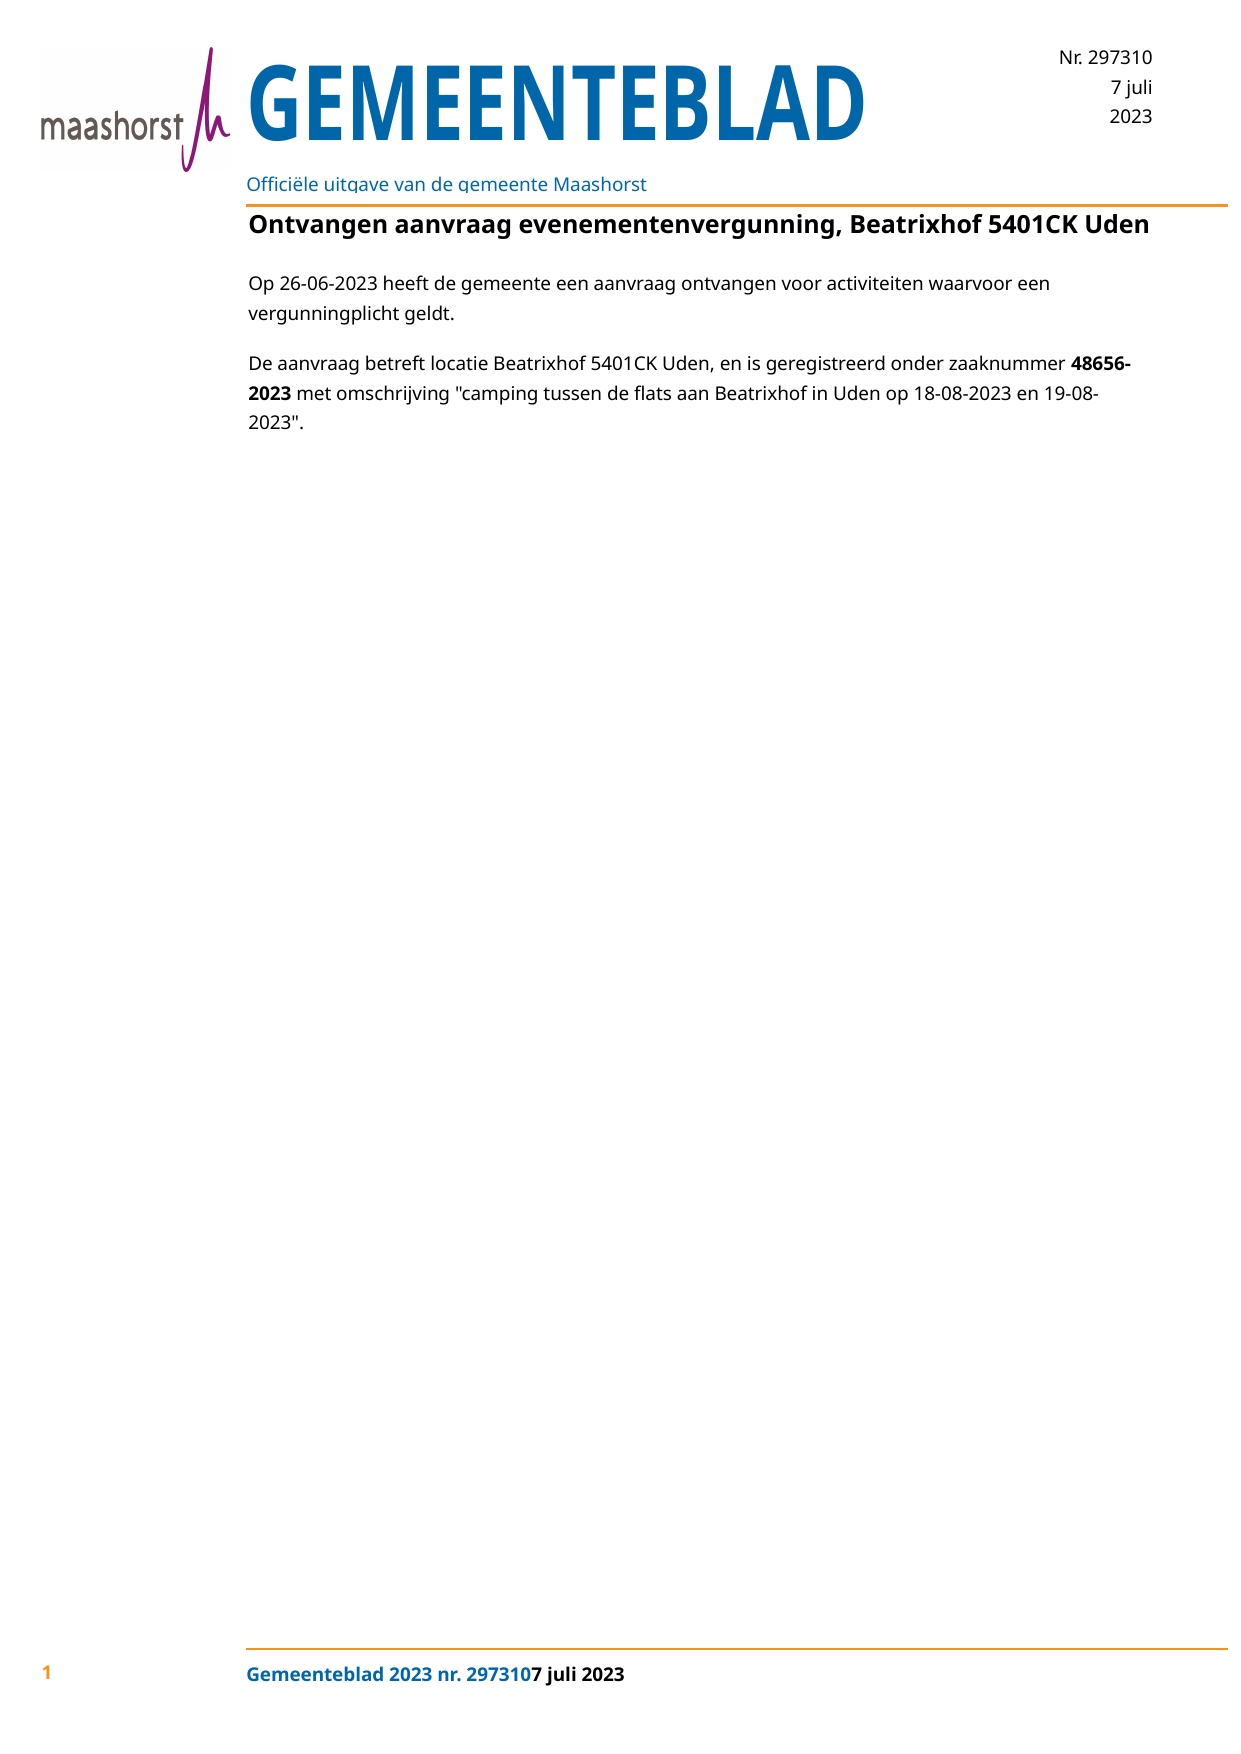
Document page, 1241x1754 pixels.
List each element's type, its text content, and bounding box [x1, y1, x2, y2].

picture [41, 47, 231, 172]
text Op 26-06-2023 heeft de gemeente een aanvraag ontvangen voor activiteiten waarvoor een vergunningplicht geldt. [248, 270, 1152, 326]
text Ontvangen aanvraag evenementenvergunning, Beatrixhof 5401CK Uden [248, 207, 1152, 241]
text De aanvraag betreft locatie Beatrixhof 5401CK Uden, en is geregistreerd onder zaaknummer 48656-2023 met omschrijving "camping tussen de flats aan Beatrixhof in Uden op 18-08-2023 en 19-08-2023". [248, 350, 1152, 435]
